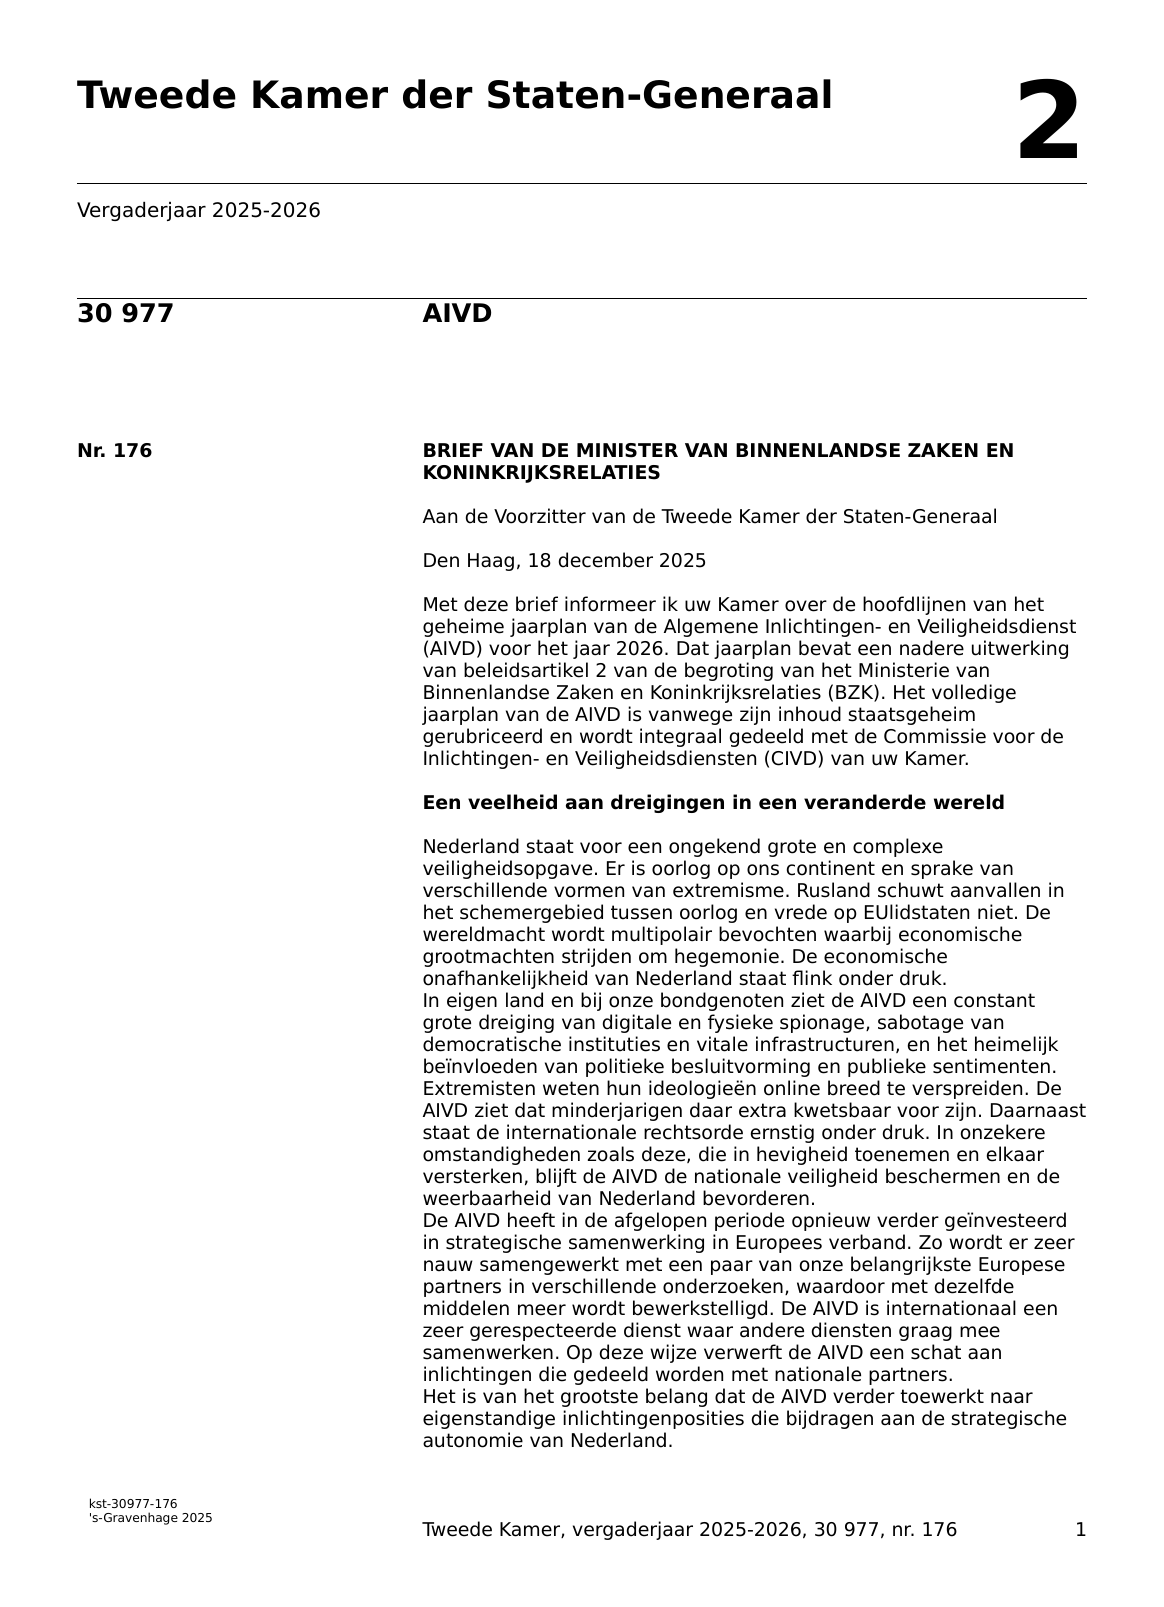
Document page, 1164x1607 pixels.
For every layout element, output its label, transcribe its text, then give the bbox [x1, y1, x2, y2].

text Aan de Voorzitter van de Tweede Kamer der Staten-Generaal [422, 506, 1087, 528]
subtitle Een veelheid aan dreigingen in een veranderde wereld [422, 792, 1087, 814]
table_cell Vergaderjaar 2025-2026 [77, 184, 1087, 298]
table_header 2 [886, 59, 1087, 183]
subtitle Nr. 176 BRIEF VAN DE MINISTER VAN BINNENLANDSE ZAKEN EN KONINKRIJKSRELATIES [77, 440, 1087, 484]
text 's-Gravenhage 2025 [88, 1511, 323, 1525]
table_header Tweede Kamer der Staten-Generaal [77, 59, 886, 183]
text Het is van het grootste belang dat de AIVD verder toewerkt naar eigenstandige inlichtingenposities die bijdragen aan de strategische autonomie van Nederland. [422, 1386, 1087, 1452]
text Den Haag, 18 december 2025 [422, 550, 1087, 572]
text Met deze brief informeer ik uw Kamer over de hoofdlijnen van het geheime jaarplan van de Algemene Inlichtingen- en Veiligheidsdienst (AIVD) voor het jaar 2026. Dat jaarplan bevat een nadere uitwerking van beleidsartikel 2 van de begroting van het Ministerie van Binnenlandse Zaken en Koninkrijksrelaties (BZK). Het volledige jaarplan van de AIVD is vanwege zijn inhoud staatsgeheim gerubriceerd en wordt integraal gedeeld met de Commissie voor de Inlichtingen- en Veiligheidsdiensten (CIVD) van uw Kamer. [422, 594, 1087, 770]
subtitle 30 977 AIVD [77, 299, 1087, 329]
text Nederland staat voor een ongekend grote en complexe veiligheidsopgave. Er is oorlog op ons continent en sprake van verschillende vormen van extremisme. Rusland schuwt aanvallen in het schemergebied tussen oorlog en vrede op EUlidstaten niet. De wereldmacht wordt multipolair bevochten waarbij economische grootmachten strijden om hegemonie. De economische onafhankelijkheid van Nederland staat flink onder druk. [422, 836, 1087, 990]
text In eigen land en bij onze bondgenoten ziet de AIVD een constant grote dreiging van digitale en fysieke spionage, sabotage van democratische instituties en vitale infrastructuren, en het heimelijk beïnvloeden van politieke besluitvorming en publieke sentimenten. Extremisten weten hun ideologieën online breed te verspreiden. De AIVD ziet dat minderjarigen daar extra kwetsbaar voor zijn. Daarnaast staat de internationale rechtsorde ernstig onder druk. In onzekere omstandigheden zoals deze, die in hevigheid toenemen en elkaar versterken, blijft de AIVD de nationale veiligheid beschermen en de weerbaarheid van Nederland bevorderen. [422, 990, 1087, 1210]
text De AIVD heeft in de afgelopen periode opnieuw verder geïnvesteerd in strategische samenwerking in Europees verband. Zo wordt er zeer nauw samengewerkt met een paar van onze belangrijkste Europese partners in verschillende onderzoeken, waardoor met dezelfde middelen meer wordt bewerkstelligd. De AIVD is internationaal een zeer gerespecteerde dienst waar andere diensten graag mee samenwerken. Op deze wijze verwerft de AIVD een schat aan inlichtingen die gedeeld worden met nationale partners. [422, 1210, 1087, 1386]
text kst-30977-176 [88, 1497, 323, 1511]
